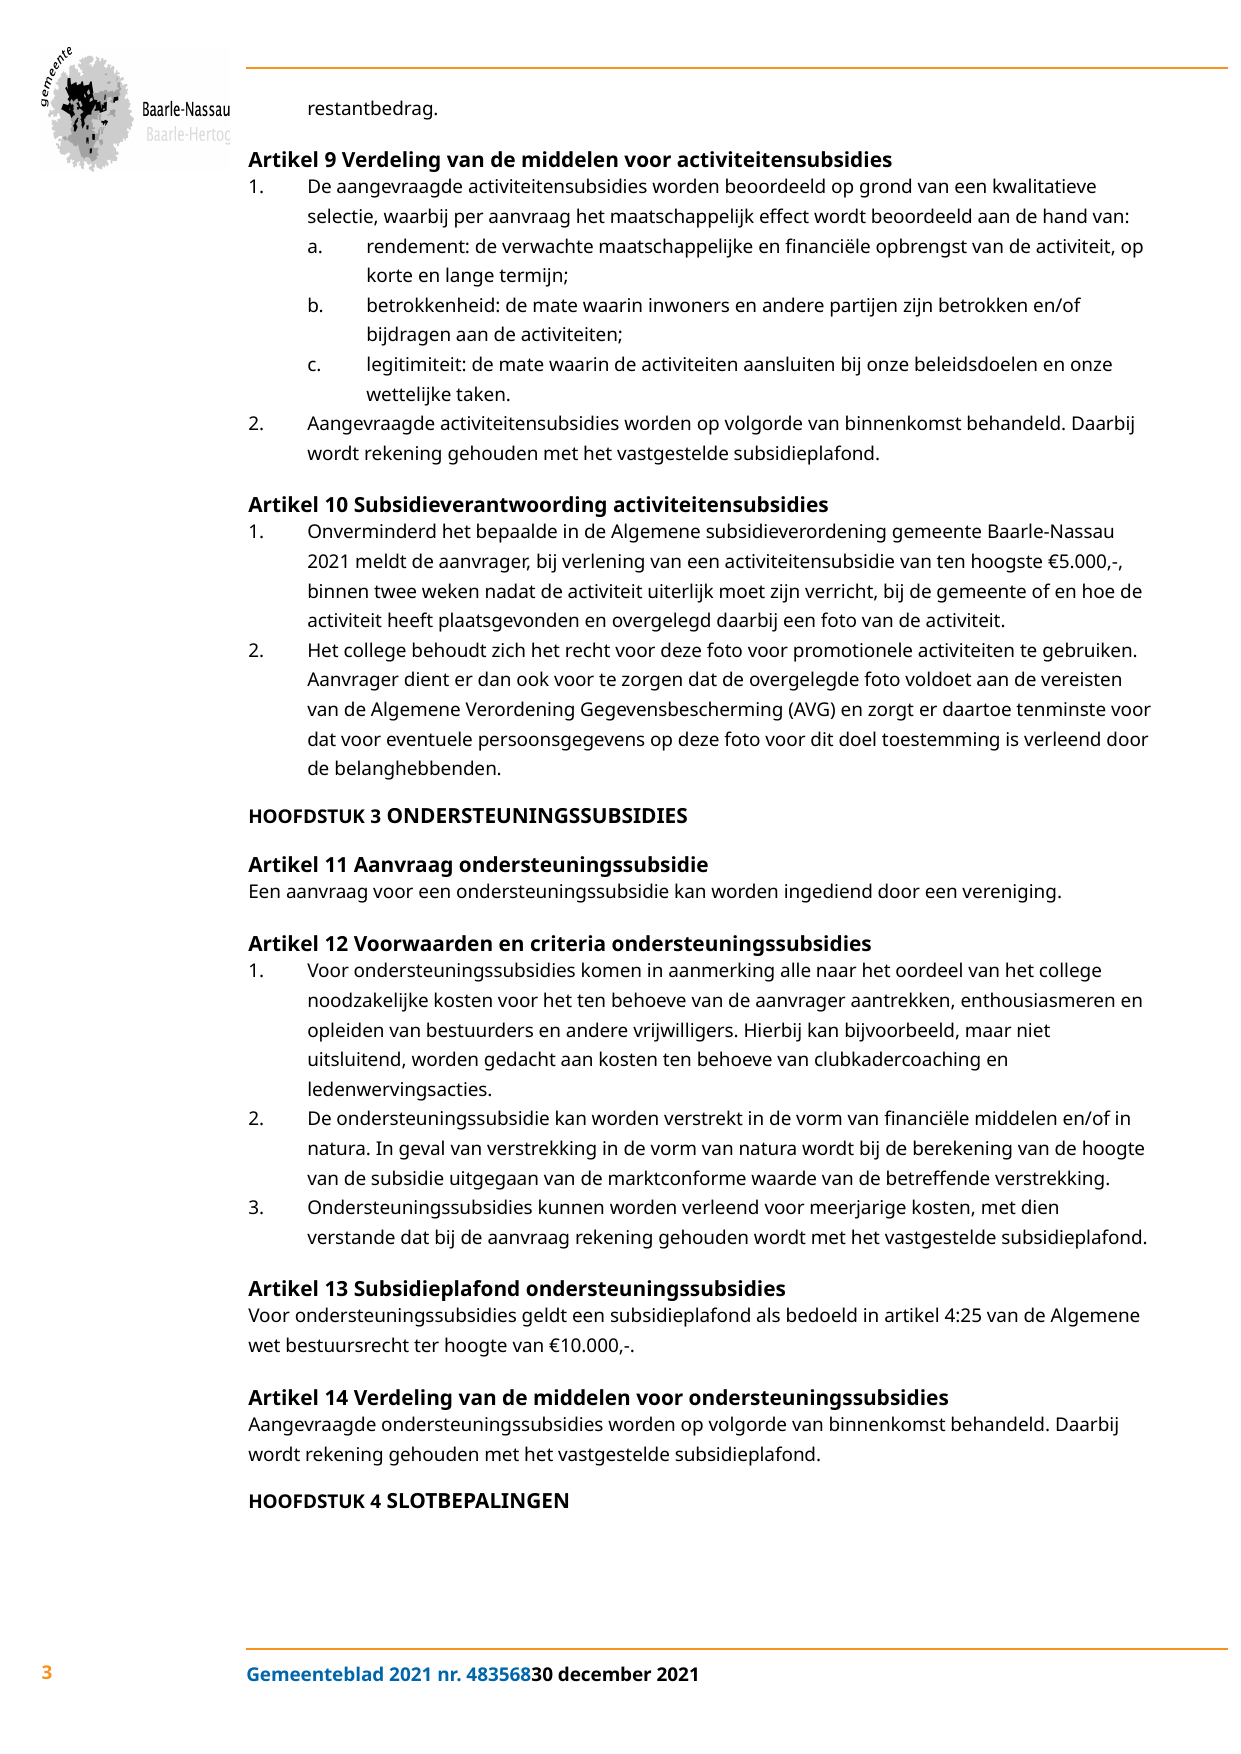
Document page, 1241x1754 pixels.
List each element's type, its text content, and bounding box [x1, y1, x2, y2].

text HOOFDSTUK 3 ONDERSTEUNINGSSUBSIDIES [248, 801, 1152, 829]
text Voor ondersteuningssubsidies geldt een subsidieplafond als bedoeld in artikel 4:25 van de Algemene wet bestuursrecht ter hoogte van €10.000,-. [248, 1303, 1152, 1358]
list Voor ondersteuningssubsidies komen in aanmerking alle naar het oordeel van het college noodzakelijke kosten voor het ten behoeve van de aanvrager aantrekken, enthousiasmeren en opleiden van bestuurders en andere vrijwilligers. Hierbij kan bijvoorbeeld, maar niet uitsluitend, worden gedacht aan kosten ten behoeve van clubkadercoaching en ledenwervingsacties. [248, 958, 1152, 1102]
text Artikel 9 Verdeling van de middelen voor activiteitensubsidies [248, 145, 1152, 174]
picture [41, 47, 231, 172]
list Onverminderd het bepaalde in de Algemene subsidieverordening gemeente Baarle-Nassau 2021 meldt de aanvrager, bij verlening van een activiteitensubsidie van ten hoogste €5.000,-, binnen twee weken nadat de activiteit uiterlijk moet zijn verricht, bij de gemeente of en hoe de activiteit heeft plaatsgevonden en overgelegd daarbij een foto van de activiteit. [248, 519, 1152, 633]
text Een aanvraag voor een ondersteuningssubsidie kan worden ingediend door een vereniging. [248, 879, 1152, 904]
list legitimiteit: de mate waarin de activiteiten aansluiten bij onze beleidsdoelen en onze wettelijke taken. [307, 351, 1152, 406]
list Aangevraagde activiteitensubsidies worden op volgorde van binnenkomst behandeld. Daarbij wordt rekening gehouden met het vastgestelde subsidieplafond. [248, 410, 1152, 466]
list restantbedrag. [248, 95, 1152, 121]
text Aangevraagde ondersteuningssubsidies worden op volgorde van binnenkomst behandeld. Daarbij wordt rekening gehouden met het vastgestelde subsidieplafond. [248, 1411, 1152, 1466]
text Artikel 11 Aanvraag ondersteuningssubsidie [248, 850, 1152, 879]
text Artikel 10 Subsidieverantwoording activiteitensubsidies [248, 490, 1152, 519]
list rendement: de verwachte maatschappelijke en financiële opbrengst van de activiteit, op korte en lange termijn; [307, 233, 1152, 288]
list De ondersteuningssubsidie kan worden verstrekt in de vorm van financiële middelen en/of in natura. In geval van verstrekking in de vorm van natura wordt bij de berekening van de hoogte van de subsidie uitgegaan van de marktconforme waarde van de betreffende verstrekking. [248, 1106, 1152, 1190]
text Artikel 12 Voorwaarden en criteria ondersteuningssubsidies [248, 929, 1152, 958]
list De aangevraagde activiteitensubsidies worden beoordeeld op grond van een kwalitatieve selectie, waarbij per aanvraag het maatschappelijk effect wordt beoordeeld aan de hand van: [248, 174, 1152, 229]
list Het college behoudt zich het recht voor deze foto voor promotionele activiteiten te gebruiken. Aanvrager dient er dan ook voor te zorgen dat de overgelegde foto voldoet aan de vereisten van de Algemene Verordening Gegevensbescherming (AVG) en zorgt er daartoe tenminste voor dat voor eventuele persoonsgegevens op deze foto voor dit doel toestemming is verleend door de belanghebbenden. [248, 637, 1152, 781]
text Artikel 14 Verdeling van de middelen voor ondersteuningssubsidies [248, 1383, 1152, 1411]
text HOOFDSTUK 4 SLOTBEPALINGEN [248, 1486, 1152, 1515]
list Ondersteuningssubsidies kunnen worden verleend voor meerjarige kosten, met dien verstande dat bij de aanvraag rekening gehouden wordt met het vastgestelde subsidieplafond. [248, 1194, 1152, 1249]
list betrokkenheid: de mate waarin inwoners en andere partijen zijn betrokken en/of bijdragen aan de activiteiten; [307, 292, 1152, 347]
text Artikel 13 Subsidieplafond ondersteuningssubsidies [248, 1274, 1152, 1303]
